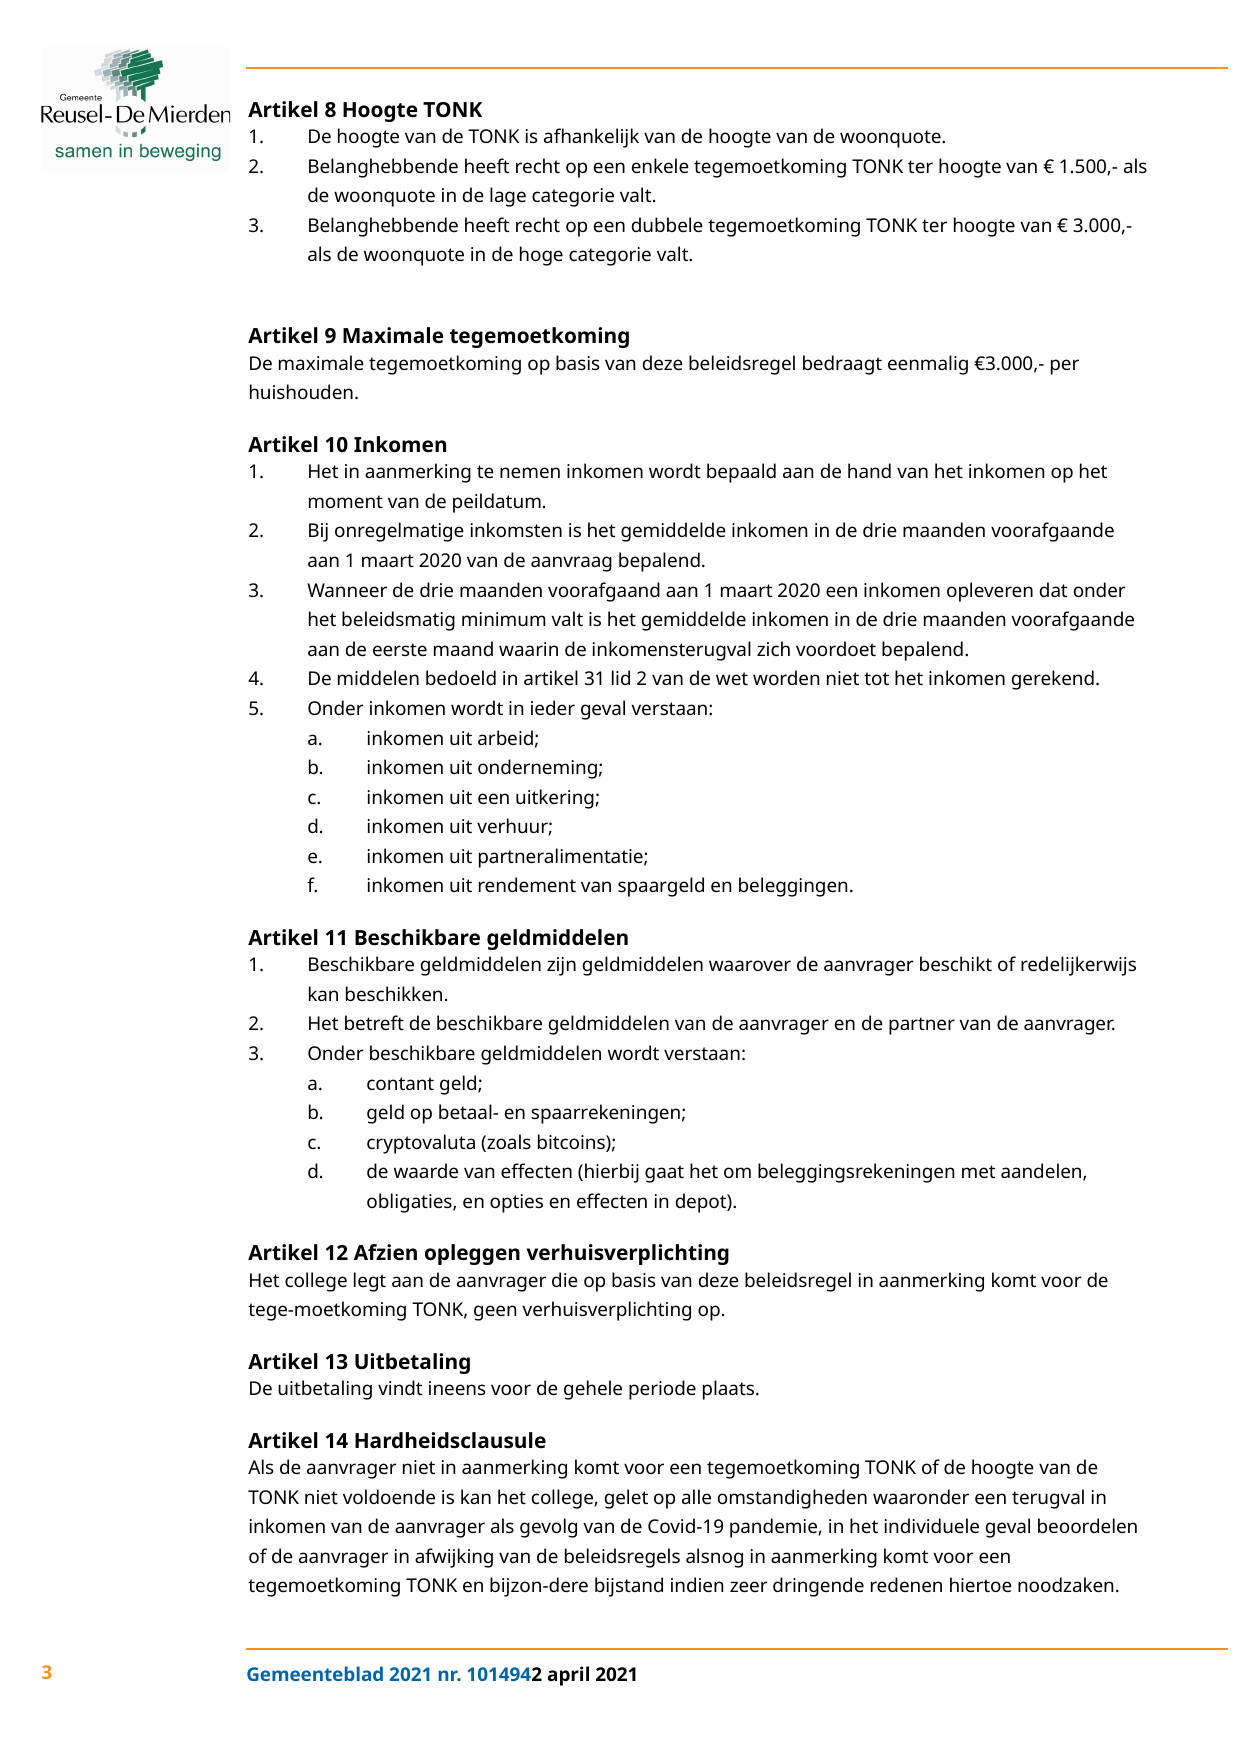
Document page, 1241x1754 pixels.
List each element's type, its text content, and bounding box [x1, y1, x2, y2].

list Belanghebbende heeft recht op een enkele tegemoetkoming TONK ter hoogte van € 1.500,- als de woonquote in de lage categorie valt. [248, 153, 1152, 208]
list Beschikbare geldmiddelen zijn geldmiddelen waarover de aanvrager beschikt of redelijkerwijs kan beschikken. [248, 951, 1152, 1007]
list Het betreft de beschikbare geldmiddelen van de aanvrager en de partner van de aanvrager. [248, 1011, 1152, 1036]
text Als de aanvrager niet in aanmerking komt voor een tegemoetkoming TONK of de hoogte van de TONK niet voldoende is kan het college, gelet op alle omstandigheden waaronder een terugval in inkomen van de aanvrager als gevolg van de Covid-19 pandemie, in het individuele geval beoordelen of de aanvrager in afwijking van de beleidsregels alsnog in aanmerking komt voor een tegemoetkoming TONK en bijzon-dere bijstand indien zeer dringende redenen hiertoe noodzaken. [248, 1454, 1152, 1598]
text De maximale tegemoetkoming op basis van deze beleidsregel bedraagt eenmalig €3.000,- per huishouden. [248, 350, 1152, 405]
list Het in aanmerking te nemen inkomen wordt bepaald aan de hand van het inkomen op het moment van de peildatum. [248, 458, 1152, 514]
list Belanghebbende heeft recht op een dubbele tegemoetkoming TONK ter hoogte van € 3.000,- als de woonquote in de hoge categorie valt. [248, 212, 1152, 267]
picture [41, 47, 231, 172]
text Artikel 12 Afzien opleggen verhuisverplichting [248, 1238, 1152, 1267]
text Artikel 11 Beschikbare geldmiddelen [248, 923, 1152, 951]
list Onder beschikbare geldmiddelen wordt verstaan: [248, 1040, 1152, 1066]
list De middelen bedoeld in artikel 31 lid 2 van de wet worden niet tot het inkomen gerekend. [248, 666, 1152, 691]
list inkomen uit verhuur; [307, 813, 1152, 839]
text Artikel 10 Inkomen [248, 430, 1152, 458]
list inkomen uit onderneming; [307, 754, 1152, 780]
text Artikel 14 Hardheidsclausule [248, 1426, 1152, 1454]
text Artikel 8 Hoogte TONK [248, 95, 1152, 123]
list inkomen uit partneralimentatie; [307, 843, 1152, 869]
list cryptovaluta (zoals bitcoins); [307, 1129, 1152, 1155]
list De hoogte van de TONK is afhankelijk van de hoogte van de woonquote. [248, 123, 1152, 149]
list inkomen uit rendement van spaargeld en beleggingen. [307, 873, 1152, 898]
text Artikel 9 Maximale tegemoetkoming [248, 322, 1152, 350]
list inkomen uit een uitkering; [307, 784, 1152, 809]
list contant geld; [307, 1070, 1152, 1096]
text Het college legt aan de aanvrager die op basis van deze beleidsregel in aanmerking komt voor de tege-moetkoming TONK, geen verhuisverplichting op. [248, 1267, 1152, 1322]
list Onder inkomen wordt in ieder geval verstaan: [248, 695, 1152, 721]
text Artikel 13 Uitbetaling [248, 1347, 1152, 1375]
list de waarde van effecten (hierbij gaat het om beleggingsrekeningen met aandelen, obligaties, en opties en effecten in depot). [307, 1158, 1152, 1214]
list Wanneer de drie maanden voorafgaand aan 1 maart 2020 een inkomen opleveren dat onder het beleidsmatig minimum valt is het gemiddelde inkomen in de drie maanden voorafgaande aan de eerste maand waarin de inkomensterugval zich voordoet bepalend. [248, 577, 1152, 662]
list geld op betaal- en spaarrekeningen; [307, 1099, 1152, 1125]
text De uitbetaling vindt ineens voor de gehele periode plaats. [248, 1375, 1152, 1401]
list inkomen uit arbeid; [307, 725, 1152, 750]
list Bij onregelmatige inkomsten is het gemiddelde inkomen in de drie maanden voorafgaande aan 1 maart 2020 van de aanvraag bepalend. [248, 518, 1152, 573]
